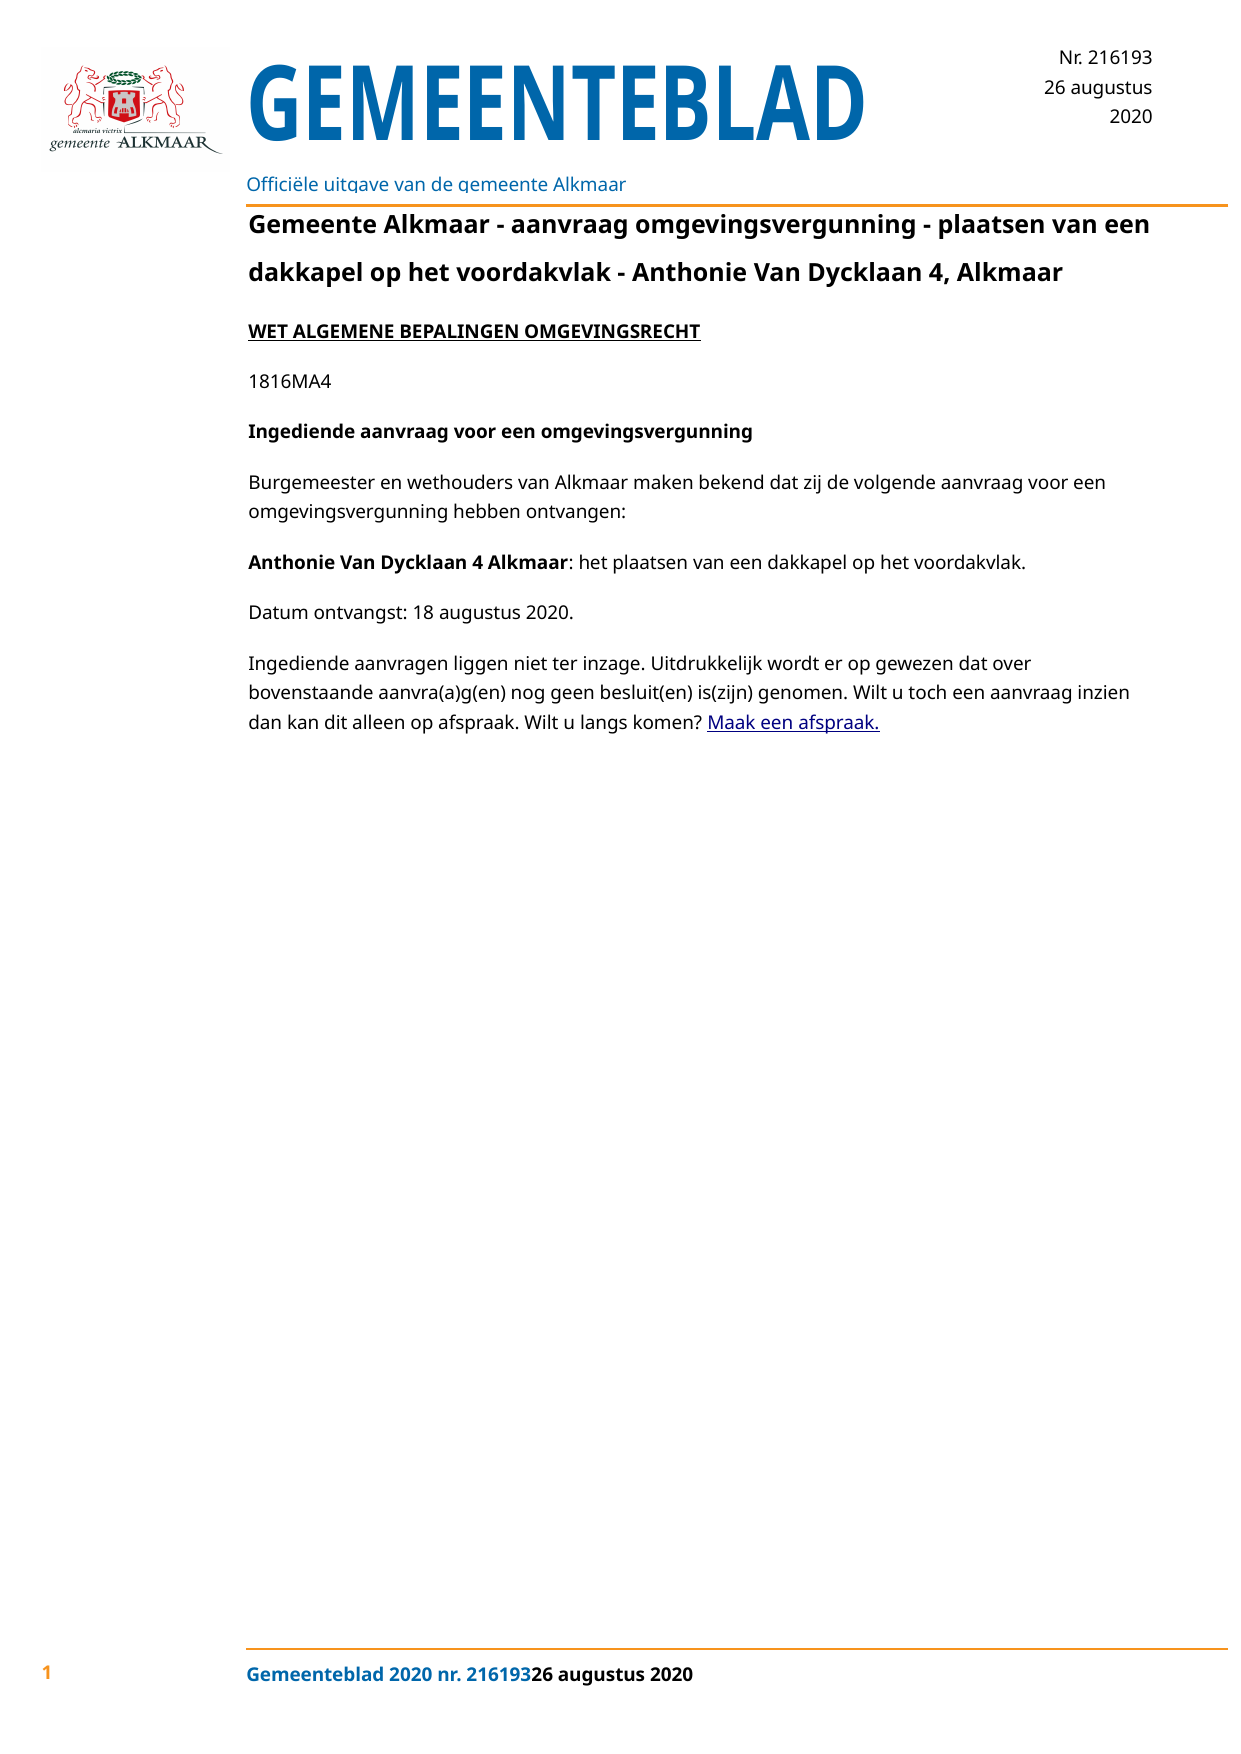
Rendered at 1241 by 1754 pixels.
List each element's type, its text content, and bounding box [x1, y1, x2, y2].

text Ingediende aanvragen liggen niet ter inzage. Uitdrukkelijk wordt er op gewezen dat over bovenstaande aanvra(a)g(en) nog geen besluit(en) is(zijn) genomen. Wilt u toch een aanvraag inzien dan kan dit alleen op afspraak. Wilt u langs komen? Maak een afspraak. [248, 650, 1152, 735]
picture [41, 47, 231, 172]
text WET ALGEMENE BEPALINGEN OMGEVINGSRECHT [248, 318, 1152, 344]
text Ingediende aanvraag voor een omgevingsvergunning [248, 419, 1152, 444]
text 1816MA4 [248, 368, 1152, 394]
text Anthonie Van Dycklaan 4 Alkmaar: het plaatsen van een dakkapel op het voordakvlak. [248, 549, 1152, 575]
text Datum ontvangst: 18 augustus 2020. [248, 599, 1152, 625]
text Gemeente Alkmaar - aanvraag omgevingsvergunning - plaatsen van een dakkapel op het voordakvlak - Anthonie Van Dycklaan 4, Alkmaar [248, 207, 1152, 288]
text Burgemeester en wethouders van Alkmaar maken bekend dat zij de volgende aanvraag voor een omgevingsvergunning hebben ontvangen: [248, 469, 1152, 524]
